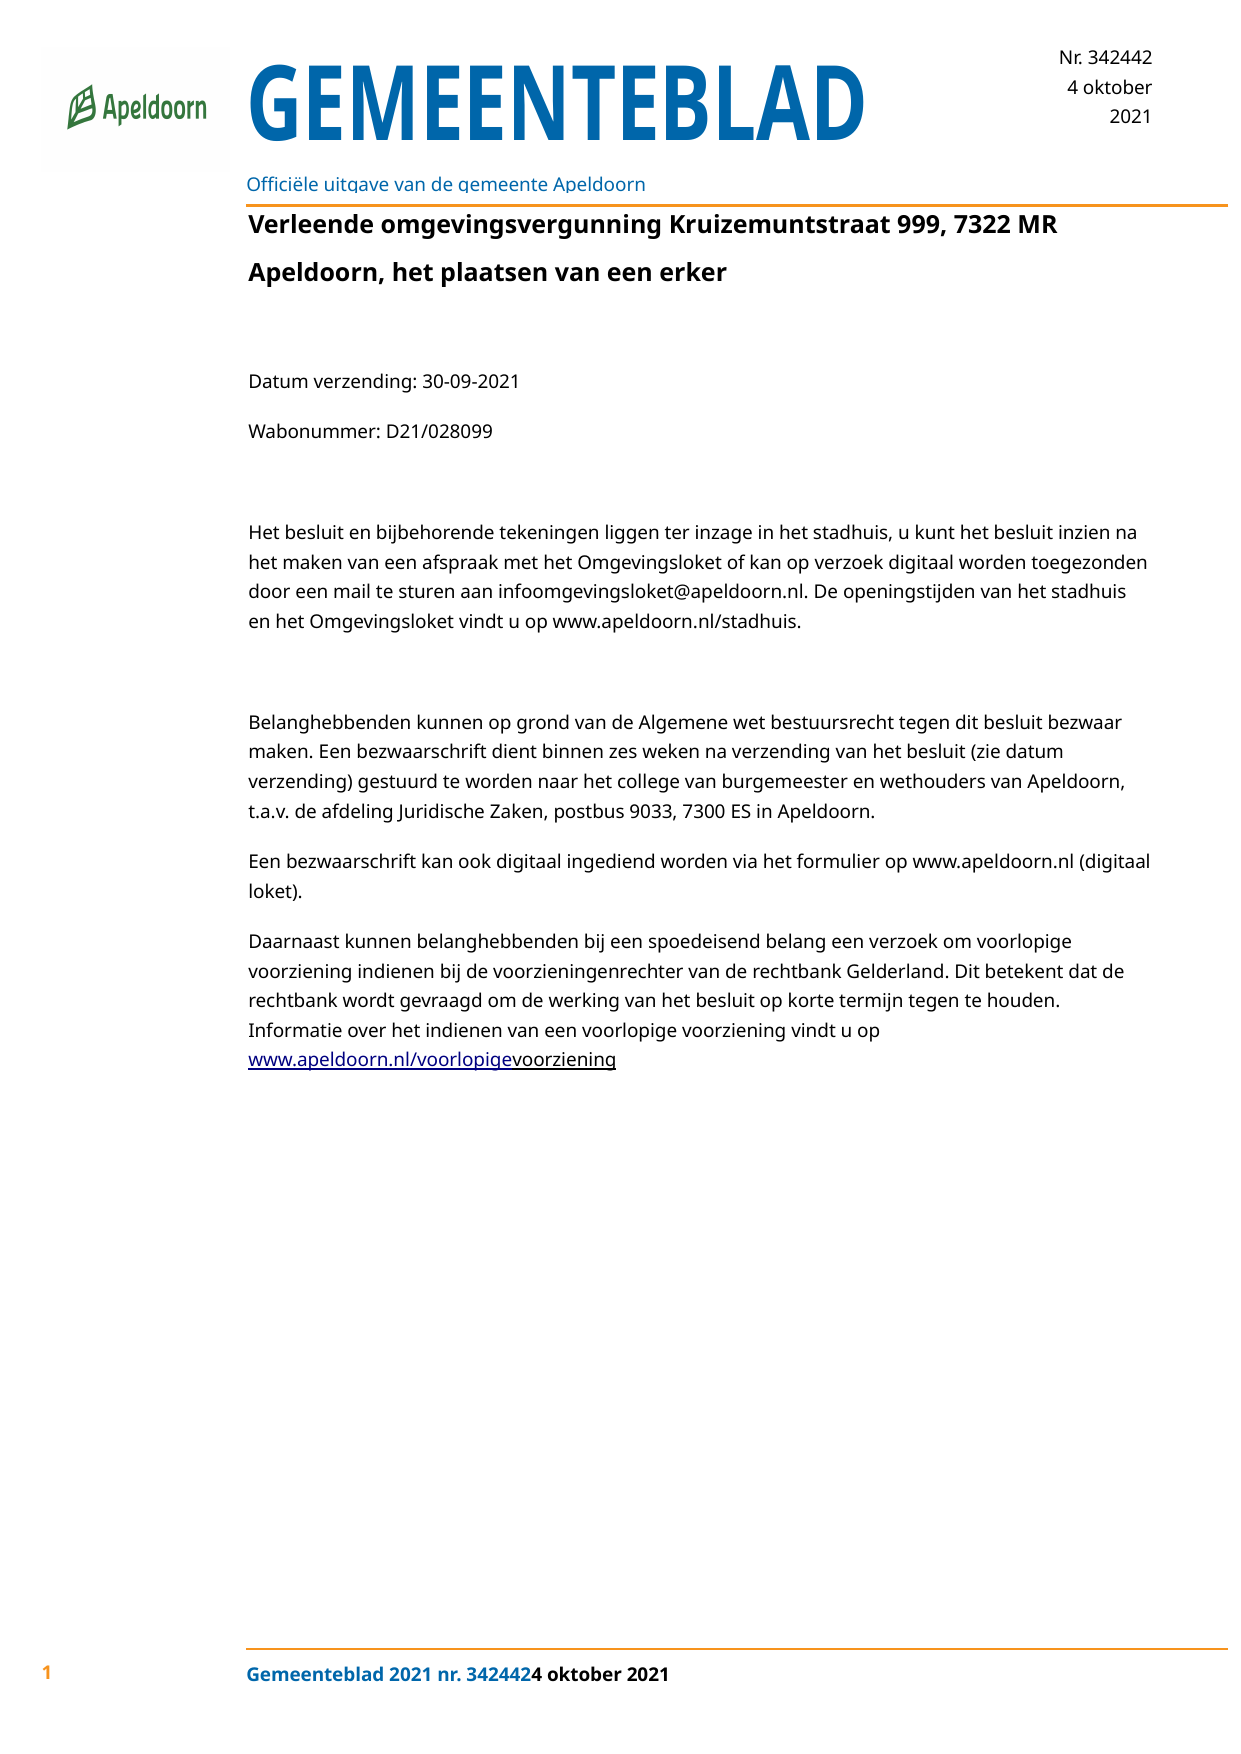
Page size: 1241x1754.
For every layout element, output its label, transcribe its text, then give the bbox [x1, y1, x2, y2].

text Het besluit en bijbehorende tekeningen liggen ter inzage in het stadhuis, u kunt het besluit inzien na het maken van een afspraak met het Omgevingsloket of kan op verzoek digitaal worden toegezonden door een mail te sturen aan infoomgevingsloket@apeldoorn.nl. De openingstijden van het stadhuis en het Omgevingsloket vindt u op www.apeldoorn.nl/stadhuis. [248, 519, 1152, 634]
text Wabonummer: D21/028099 [248, 419, 1152, 444]
text Datum verzending: 30-09-2021 [248, 368, 1152, 394]
picture [41, 47, 231, 172]
text Daarnaast kunnen belanghebbenden bij een spoedeisend belang een verzoek om voorlopige voorziening indienen bij de voorzieningenrechter van de rechtbank Gelderland. Dit betekent dat de rechtbank wordt gevraagd om de werking van het besluit op korte termijn tegen te houden. Informatie over het indienen van een voorlopige voorziening vindt u op www.apeldoorn.nl/voorlopigevoorziening [248, 928, 1152, 1072]
text Verleende omgevingsvergunning Kruizemuntstraat 999, 7322 MR Apeldoorn, het plaatsen van een erker [248, 207, 1152, 288]
text Belanghebbenden kunnen op grond van de Algemene wet bestuursrecht tegen dit besluit bezwaar maken. Een bezwaarschrift dient binnen zes weken na verzending van het besluit (zie datum verzending) gestuurd te worden naar het college van burgemeester en wethouders van Apeldoorn, t.a.v. de afdeling Juridische Zaken, postbus 9033, 7300 ES in Apeldoorn. [248, 709, 1152, 824]
text Een bezwaarschrift kan ook digitaal ingediend worden via het formulier op www.apeldoorn.nl (digitaal loket). [248, 848, 1152, 904]
